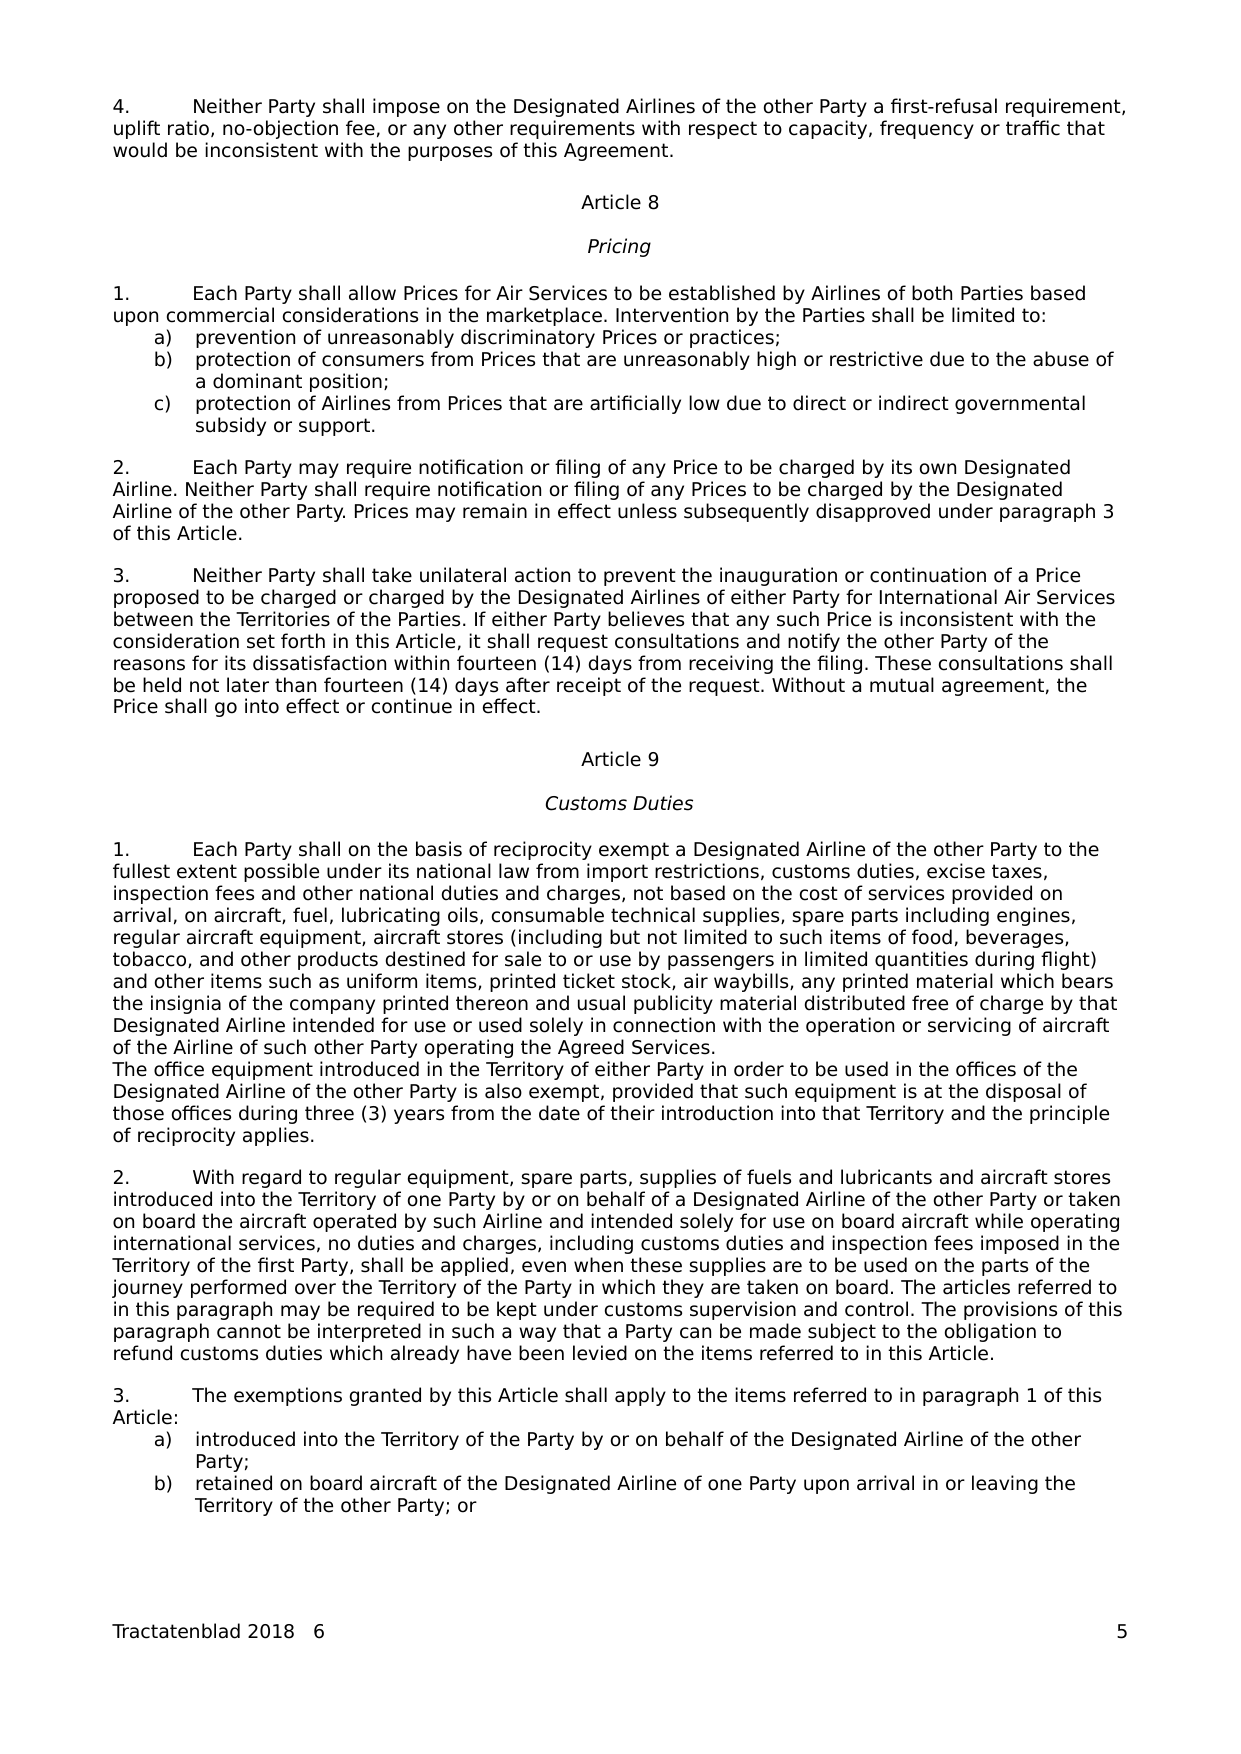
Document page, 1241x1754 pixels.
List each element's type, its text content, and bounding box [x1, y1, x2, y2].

text 2. With regard to regular equipment, spare parts, supplies of fuels and lubricants and aircraft stores introduced into the Territory of one Party by or on behalf of a Designated Airline of the other Party or taken on board the aircraft operated by such Airline and intended solely for use on board aircraft while operating international services, no duties and charges, including customs duties and inspection fees imposed in the Territory of the first Party, shall be applied, even when these supplies are to be used on the parts of the journey performed over the Territory of the Party in which they are taken on board. The articles referred to in this paragraph may be required to be kept under customs supervision and control. The provisions of this paragraph cannot be interpreted in such a way that a Party can be made subject to the obligation to refund customs duties which already have been levied on the items referred to in this Article. [112, 1167, 1128, 1365]
text 1. Each Party shall allow Prices for Air Services to be established by Airlines of both Parties based upon commercial considerations in the marketplace. Intervention by the Parties shall be limited to: [112, 283, 1128, 327]
text The office equipment introduced in the Territory of either Party in order to be used in the offices of the Designated Airline of the other Party is also exempt, provided that such equipment is at the disposal of those offices during three (3) years from the date of their introduction into that Territory and the principle of reciprocity applies. [112, 1059, 1128, 1147]
text c) protection of Airlines from Prices that are artificially low due to direct or indirect governmental subsidy or support. [153, 393, 1128, 437]
text a) introduced into the Territory of the Party by or on behalf of the Designated Airline of the other Party; [153, 1429, 1128, 1473]
text 4. Neither Party shall impose on the Designated Airlines of the other Party a first-refusal requirement, uplift ratio, no-objection fee, or any other requirements with respect to capacity, frequency or traffic that would be inconsistent with the purposes of this Agreement. [112, 96, 1128, 162]
subtitle Article 9 Customs Duties [112, 748, 1128, 814]
text 1. Each Party shall on the basis of reciprocity exempt a Designated Airline of the other Party to the fullest extent possible under its national law from import restrictions, customs duties, excise taxes, inspection fees and other national duties and charges, not based on the cost of services provided on arrival, on aircraft, fuel, lubricating oils, consumable technical supplies, spare parts including engines, regular aircraft equipment, aircraft stores (including but not limited to such items of food, beverages, tobacco, and other products destined for sale to or use by passengers in limited quantities during flight) and other items such as uniform items, printed ticket stock, air waybills, any printed material which bears the insignia of the company printed thereon and usual publicity material distributed free of charge by that Designated Airline intended for use or used solely in connection with the operation or servicing of aircraft of the Airline of such other Party operating the Agreed Services. [112, 839, 1128, 1059]
text 3. Neither Party shall take unilateral action to prevent the inauguration or continuation of a Price proposed to be charged or charged by the Designated Airlines of either Party for International Air Services between the Territories of the Parties. If either Party believes that any such Price is inconsistent with the consideration set forth in this Article, it shall request consultations and notify the other Party of the reasons for its dissatisfaction within fourteen (14) days from receiving the filing. These consultations shall be held not later than fourteen (14) days after receipt of the request. Without a mutual agreement, the Price shall go into effect or continue in effect. [112, 564, 1128, 718]
text a) prevention of unreasonably discriminatory Prices or practices; [153, 327, 1128, 349]
text b) retained on board aircraft of the Designated Airline of one Party upon arrival in or leaving the Territory of the other Party; or [153, 1473, 1128, 1517]
text 3. The exemptions granted by this Article shall apply to the items referred to in paragraph 1 of this Article: [112, 1385, 1128, 1429]
subtitle Article 8 Pricing [112, 192, 1128, 258]
text 2. Each Party may require notification or filing of any Price to be charged by its own Designated Airline. Neither Party shall require notification or filing of any Prices to be charged by the Designated Airline of the other Party. Prices may remain in effect unless subsequently disapproved under paragraph 3 of this Article. [112, 457, 1128, 544]
text b) protection of consumers from Prices that are unreasonably high or restrictive due to the abuse of a dominant position; [153, 349, 1128, 393]
